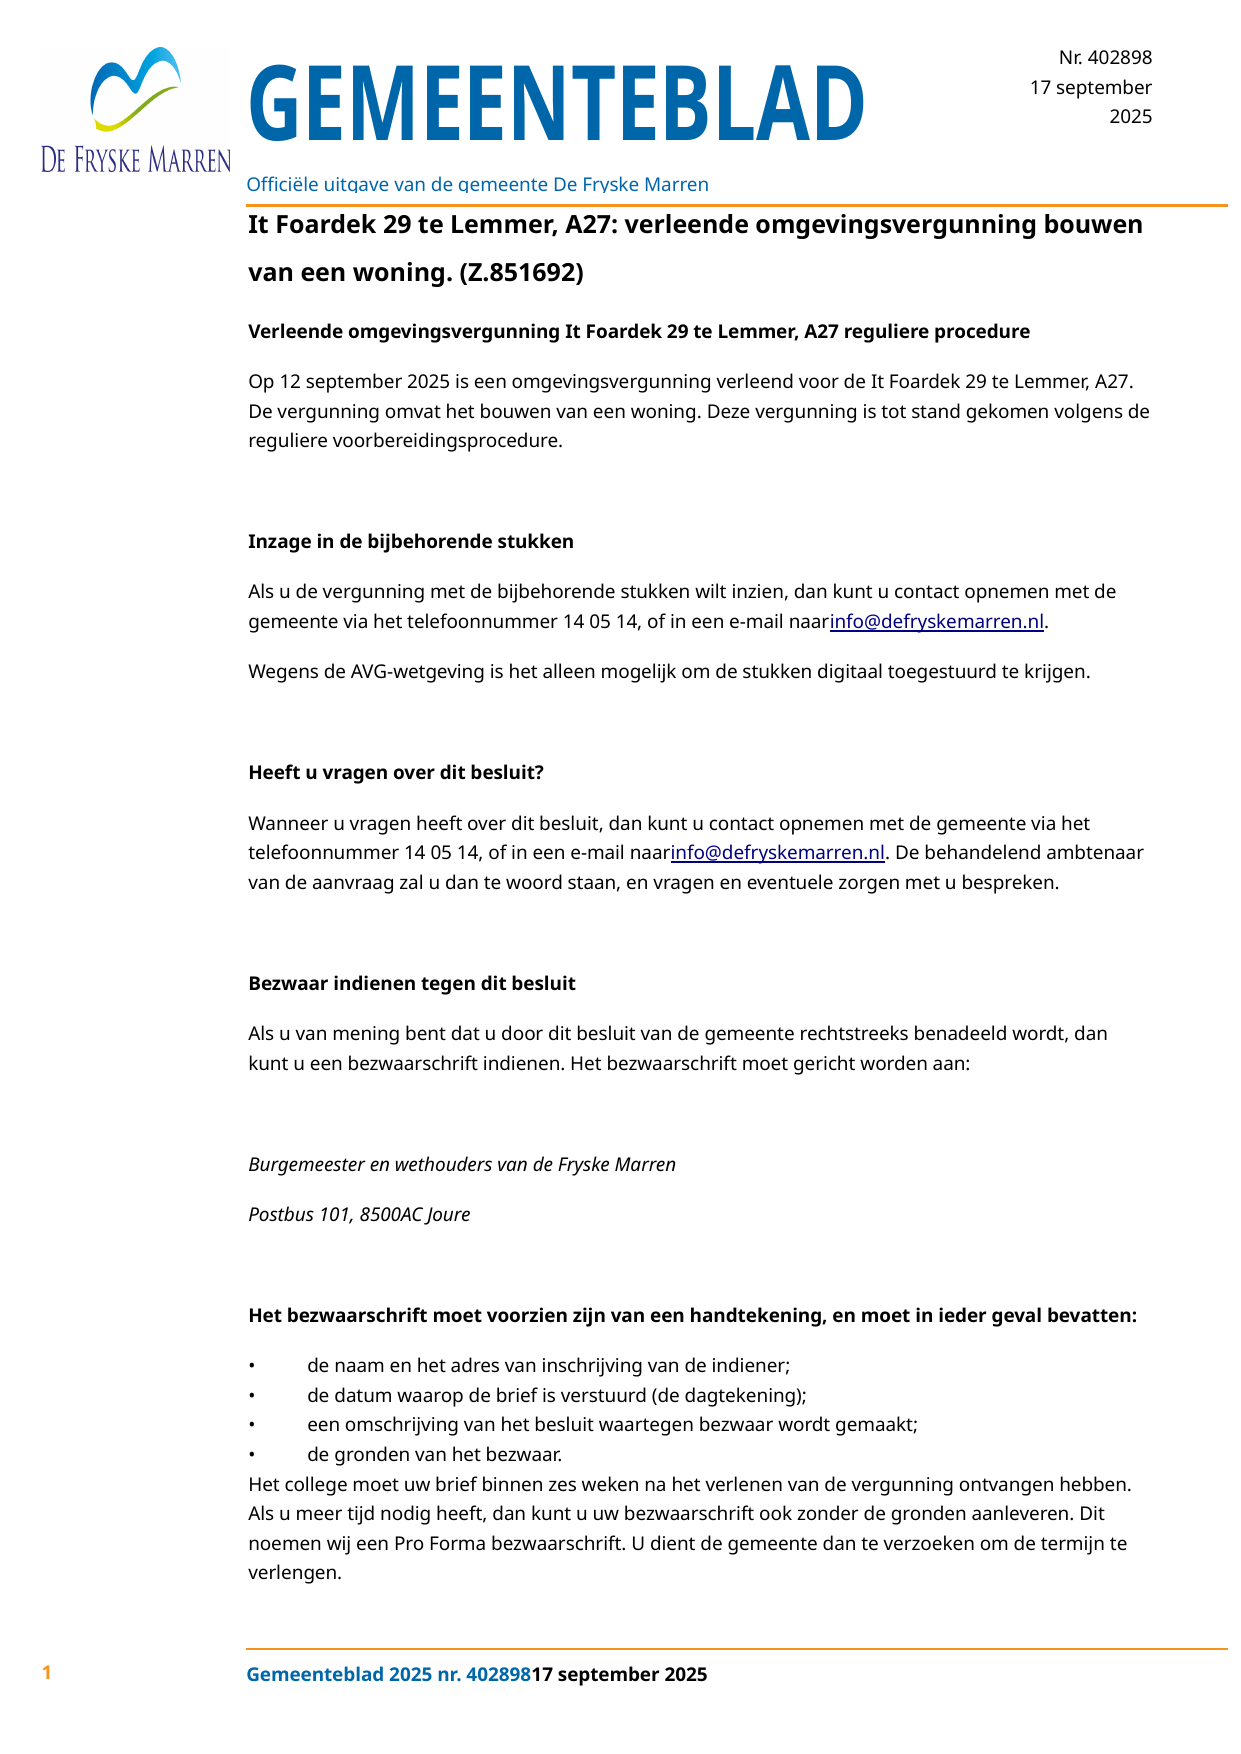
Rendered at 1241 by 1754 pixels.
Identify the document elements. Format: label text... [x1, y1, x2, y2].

list de gronden van het bezwaar. [248, 1441, 1152, 1467]
text Inzage in de bijbehorende stukken [248, 528, 1152, 554]
text Burgemeester en wethouders van de Fryske Marren [248, 1151, 1152, 1177]
text Op 12 september 2025 is een omgevingsvergunning verleend voor de It Foardek 29 te Lemmer, A27. De vergunning omvat het bouwen van een woning. Deze vergunning is tot stand gekomen volgens de reguliere voorbereidingsprocedure. [248, 368, 1152, 453]
text Wanneer u vragen heeft over dit besluit, dan kunt u contact opnemen met de gemeente via het telefoonnummer 14 05 14, of in een e-mail naarinfo@defryskemarren.nl. De behandelend ambtenaar van de aanvraag zal u dan te woord staan, en vragen en eventuele zorgen met u bespreken. [248, 810, 1152, 895]
text Wegens de AVG-wetgeving is het alleen mogelijk om de stukken digitaal toegestuurd te krijgen. [248, 659, 1152, 684]
text Als u van mening bent dat u door dit besluit van de gemeente rechtstreeks benadeeld wordt, dan kunt u een bezwaarschrift indienen. Het bezwaarschrift moet gericht worden aan: [248, 1020, 1152, 1076]
text It Foardek 29 te Lemmer, A27: verleende omgevingsvergunning bouwen van een woning. (Z.851692) [248, 207, 1152, 288]
text Heeft u vragen over dit besluit? [248, 759, 1152, 785]
text Als u de vergunning met de bijbehorende stukken wilt inzien, dan kunt u contact opnemen met de gemeente via het telefoonnummer 14 05 14, of in een e-mail naarinfo@defryskemarren.nl. [248, 579, 1152, 634]
list een omschrijving van het besluit waartegen bezwaar wordt gemaakt; [248, 1412, 1152, 1437]
text Bezwaar indienen tegen dit besluit [248, 970, 1152, 996]
list de naam en het adres van inschrijving van de indiener; [248, 1352, 1152, 1378]
picture [41, 47, 231, 172]
text Verleende omgevingsvergunning It Foardek 29 te Lemmer, A27 reguliere procedure [248, 318, 1152, 344]
list de datum waarop de brief is verstuurd (de dagtekening); [248, 1382, 1152, 1408]
text Het bezwaarschrift moet voorzien zijn van een handtekening, en moet in ieder geval bevatten: [248, 1302, 1152, 1328]
text Het college moet uw brief binnen zes weken na het verlenen van de vergunning ontvangen hebben. Als u meer tijd nodig heeft, dan kunt u uw bezwaarschrift ook zonder de gronden aanleveren. Dit noemen wij een Pro Forma bezwaarschrift. U dient de gemeente dan te verzoeken om de termijn te verlengen. [248, 1471, 1152, 1585]
text Postbus 101, 8500AC Joure [248, 1201, 1152, 1227]
